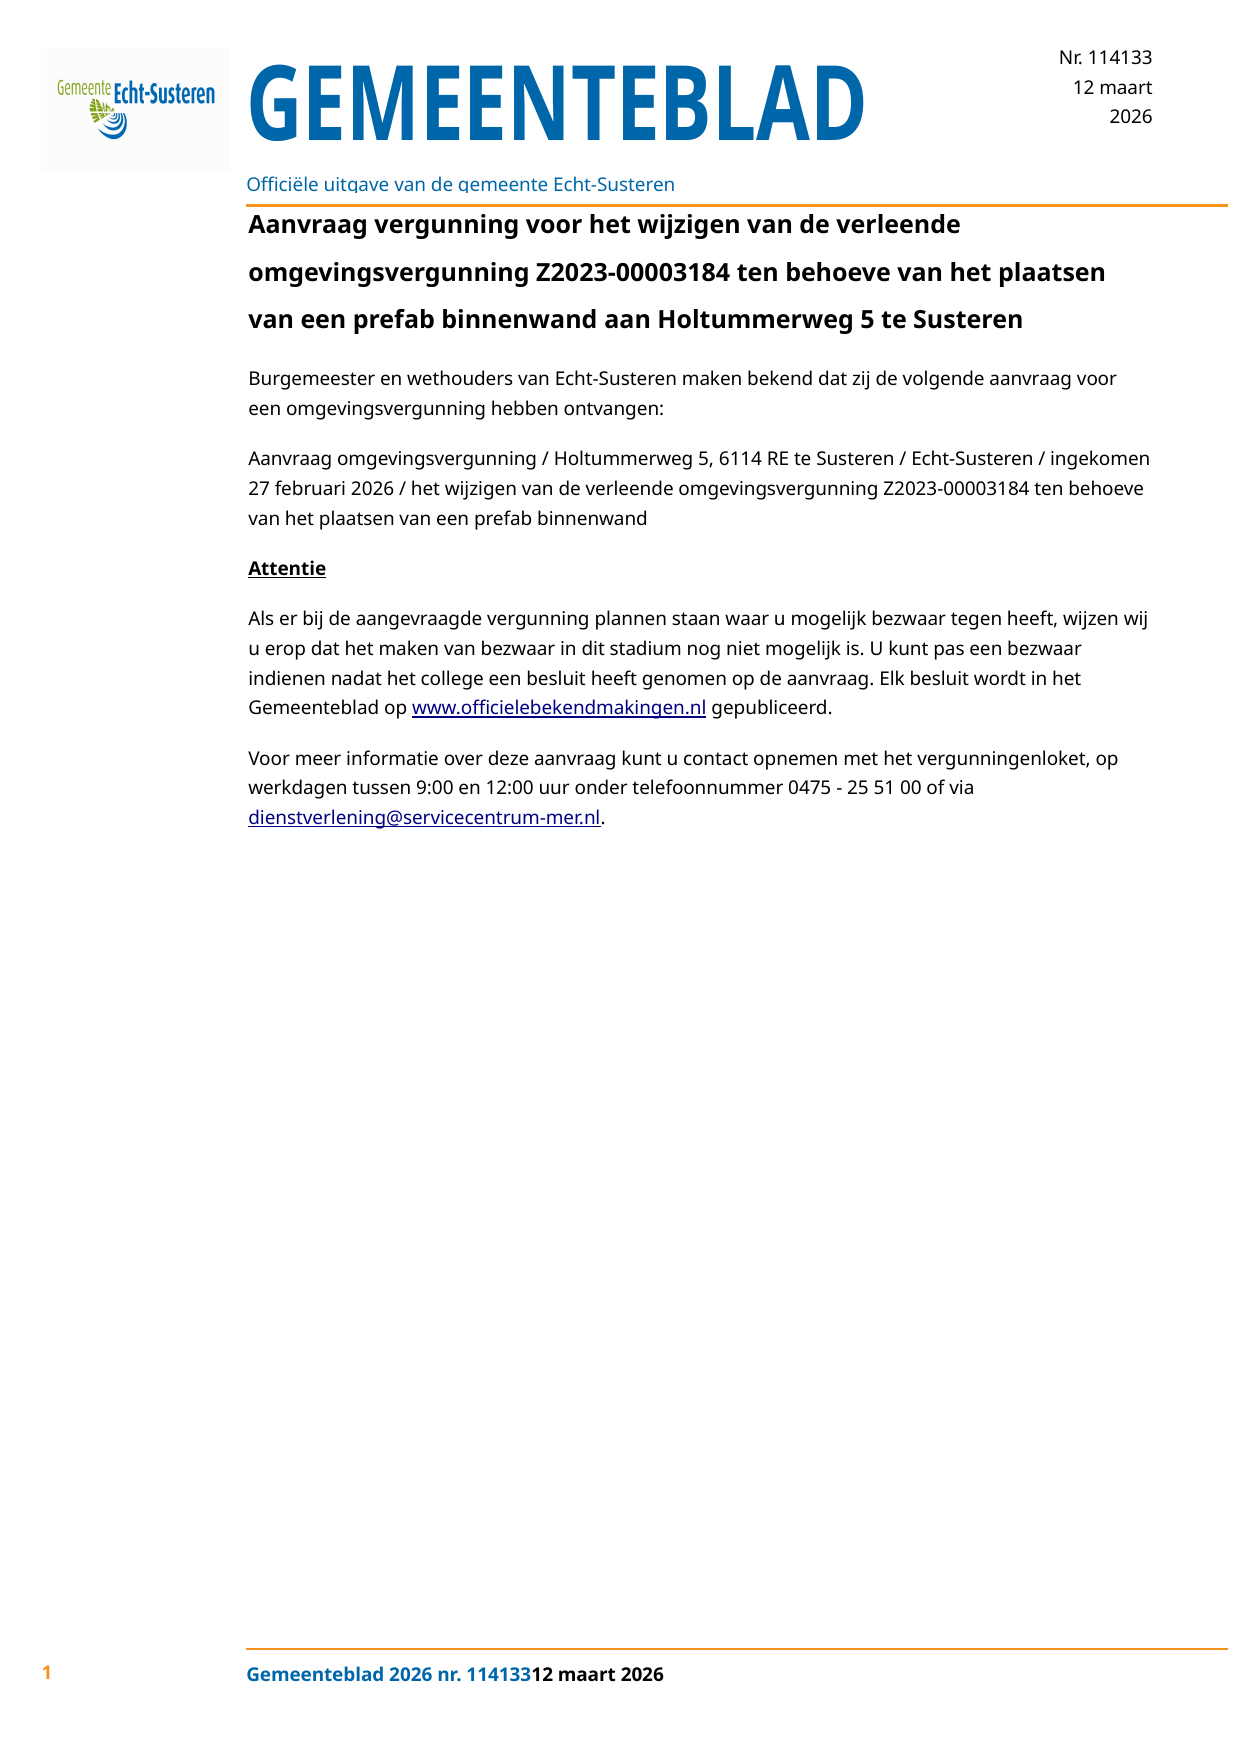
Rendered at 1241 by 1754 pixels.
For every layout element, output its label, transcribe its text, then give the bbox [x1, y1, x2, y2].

text Voor meer informatie over deze aanvraag kunt u contact opnemen met het vergunningenloket, op werkdagen tussen 9:00 en 12:00 uur onder telefoonnummer 0475 - 25 51 00 of via dienstverlening@servicecentrum-mer.nl. [248, 745, 1152, 829]
text Aanvraag omgevingsvergunning / Holtummerweg 5, 6114 RE te Susteren / Echt-Susteren / ingekomen 27 februari 2026 / het wijzigen van de verleende omgevingsvergunning Z2023-00003184 ten behoeve van het plaatsen van een prefab binnenwand [248, 446, 1152, 530]
text Burgemeester en wethouders van Echt-Susteren maken bekend dat zij de volgende aanvraag voor een omgevingsvergunning hebben ontvangen: [248, 366, 1152, 421]
picture [41, 47, 231, 172]
text Als er bij de aangevraagde vergunning plannen staan waar u mogelijk bezwaar tegen heeft, wijzen wij u erop dat het maken van bezwaar in dit stadium nog niet mogelijk is. U kunt pas een bezwaar indienen nadat het college een besluit heeft genomen op de aanvraag. Elk besluit wordt in het Gemeenteblad op www.officielebekendmakingen.nl gepubliceerd. [248, 606, 1152, 720]
text Attentie [248, 555, 1152, 581]
text Aanvraag vergunning voor het wijzigen van de verleende omgevingsvergunning Z2023-00003184 ten behoeve van het plaatsen van een prefab binnenwand aan Holtummerweg 5 te Susteren [248, 207, 1152, 336]
